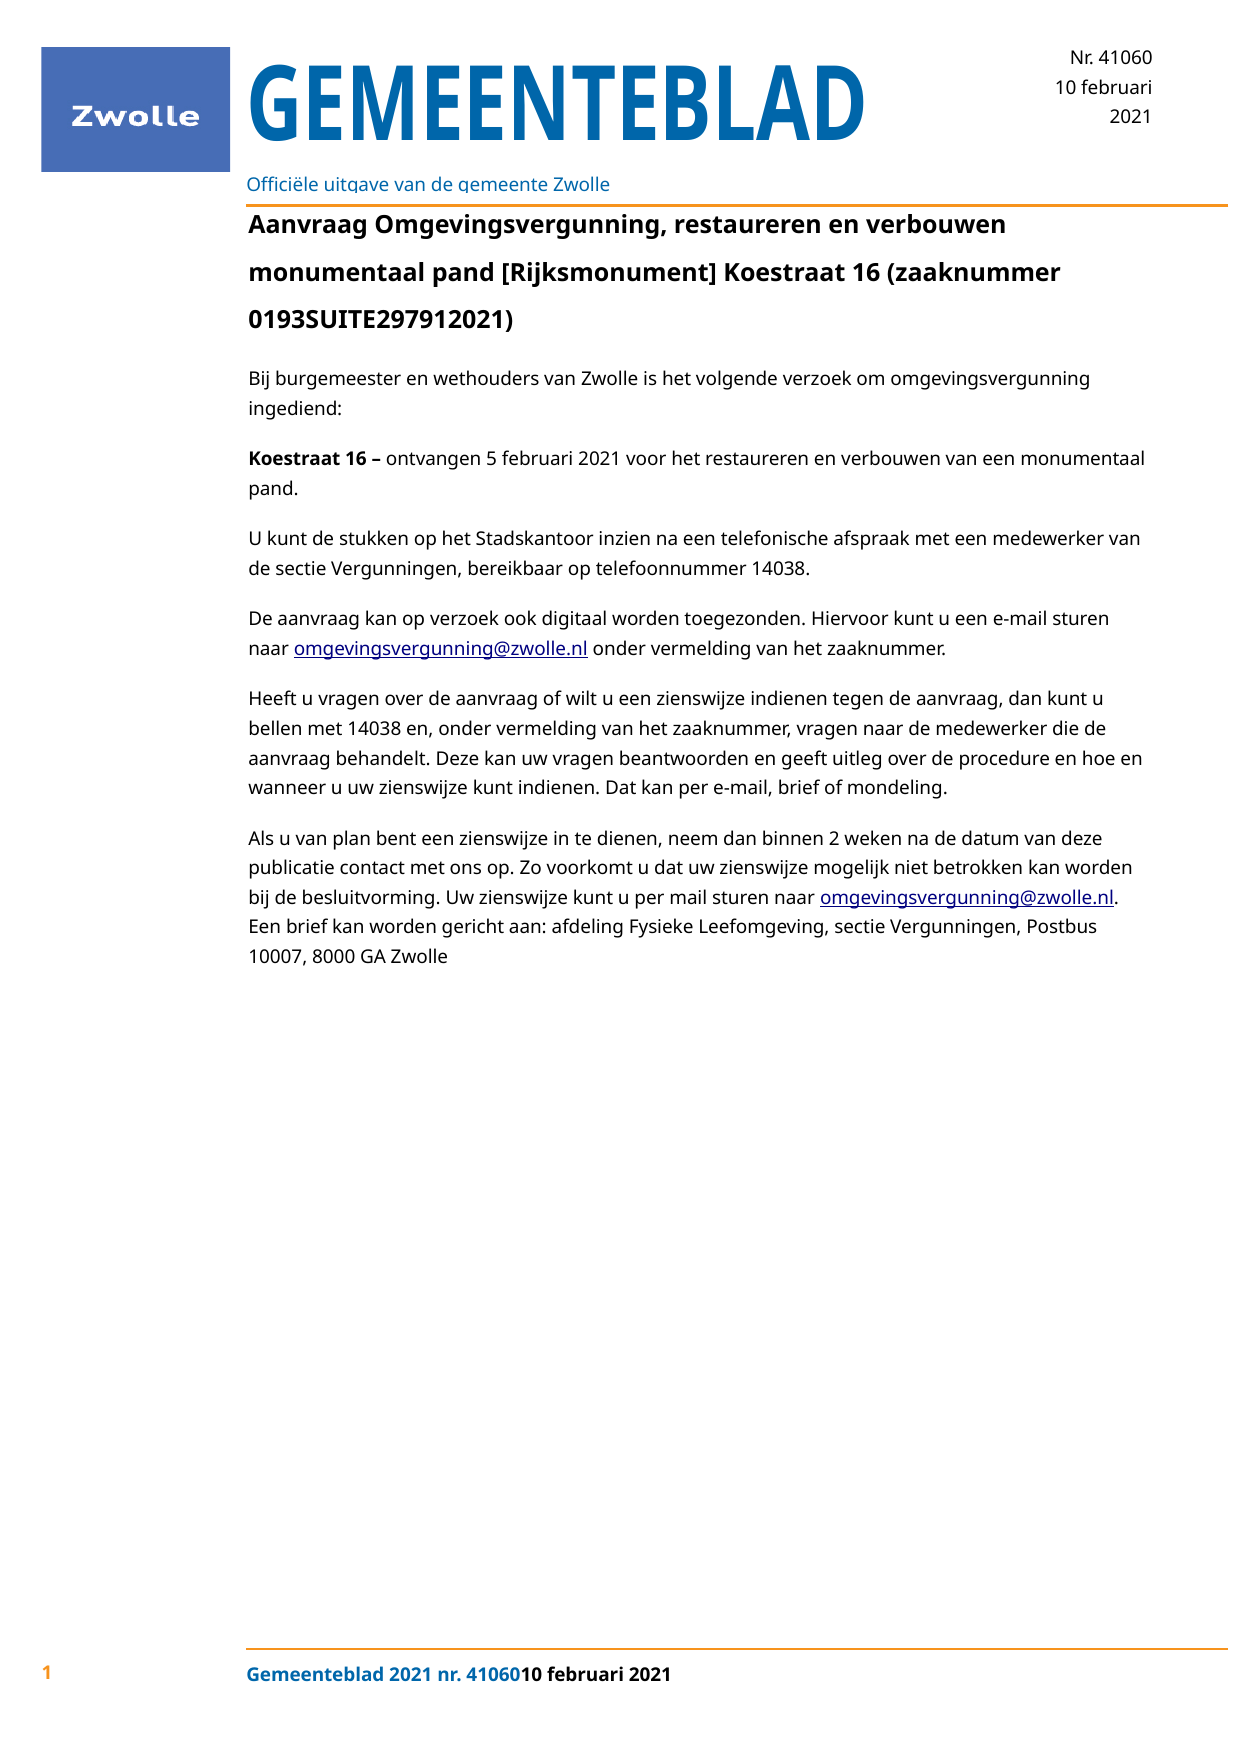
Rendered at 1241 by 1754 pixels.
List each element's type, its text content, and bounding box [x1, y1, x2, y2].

text Aanvraag Omgevingsvergunning, restaureren en verbouwen monumentaal pand [Rijksmonument] Koestraat 16 (zaaknummer 0193SUITE297912021) [248, 207, 1152, 336]
picture [41, 47, 231, 172]
text De aanvraag kan op verzoek ook digitaal worden toegezonden. Hiervoor kunt u een e-mail sturen naar omgevingsvergunning@zwolle.nl onder vermelding van het zaaknummer. [248, 606, 1152, 661]
text Bij burgemeester en wethouders van Zwolle is het volgende verzoek om omgevingsvergunning ingediend: [248, 366, 1152, 421]
text Koestraat 16 – ontvangen 5 februari 2021 voor het restaureren en verbouwen van een monumentaal pand. [248, 446, 1152, 501]
text U kunt de stukken op het Stadskantoor inzien na een telefonische afspraak met een medewerker van de sectie Vergunningen, bereikbaar op telefoonnummer 14038. [248, 526, 1152, 581]
text Heeft u vragen over de aanvraag of wilt u een zienswijze indienen tegen de aanvraag, dan kunt u bellen met 14038 en, onder vermelding van het zaaknummer, vragen naar de medewerker die de aanvraag behandelt. Deze kan uw vragen beantwoorden en geeft uitleg over de procedure en hoe en wanneer u uw zienswijze kunt indienen. Dat kan per e-mail, brief of mondeling. [248, 686, 1152, 800]
text Als u van plan bent een zienswijze in te dienen, neem dan binnen 2 weken na de datum van deze publicatie contact met ons op. Zo voorkomt u dat uw zienswijze mogelijk niet betrokken kan worden bij de besluitvorming. Uw zienswijze kunt u per mail sturen naar omgevingsvergunning@zwolle.nl. Een brief kan worden gericht aan: afdeling Fysieke Leefomgeving, sectie Vergunningen, Postbus 10007, 8000 GA Zwolle [248, 825, 1152, 969]
